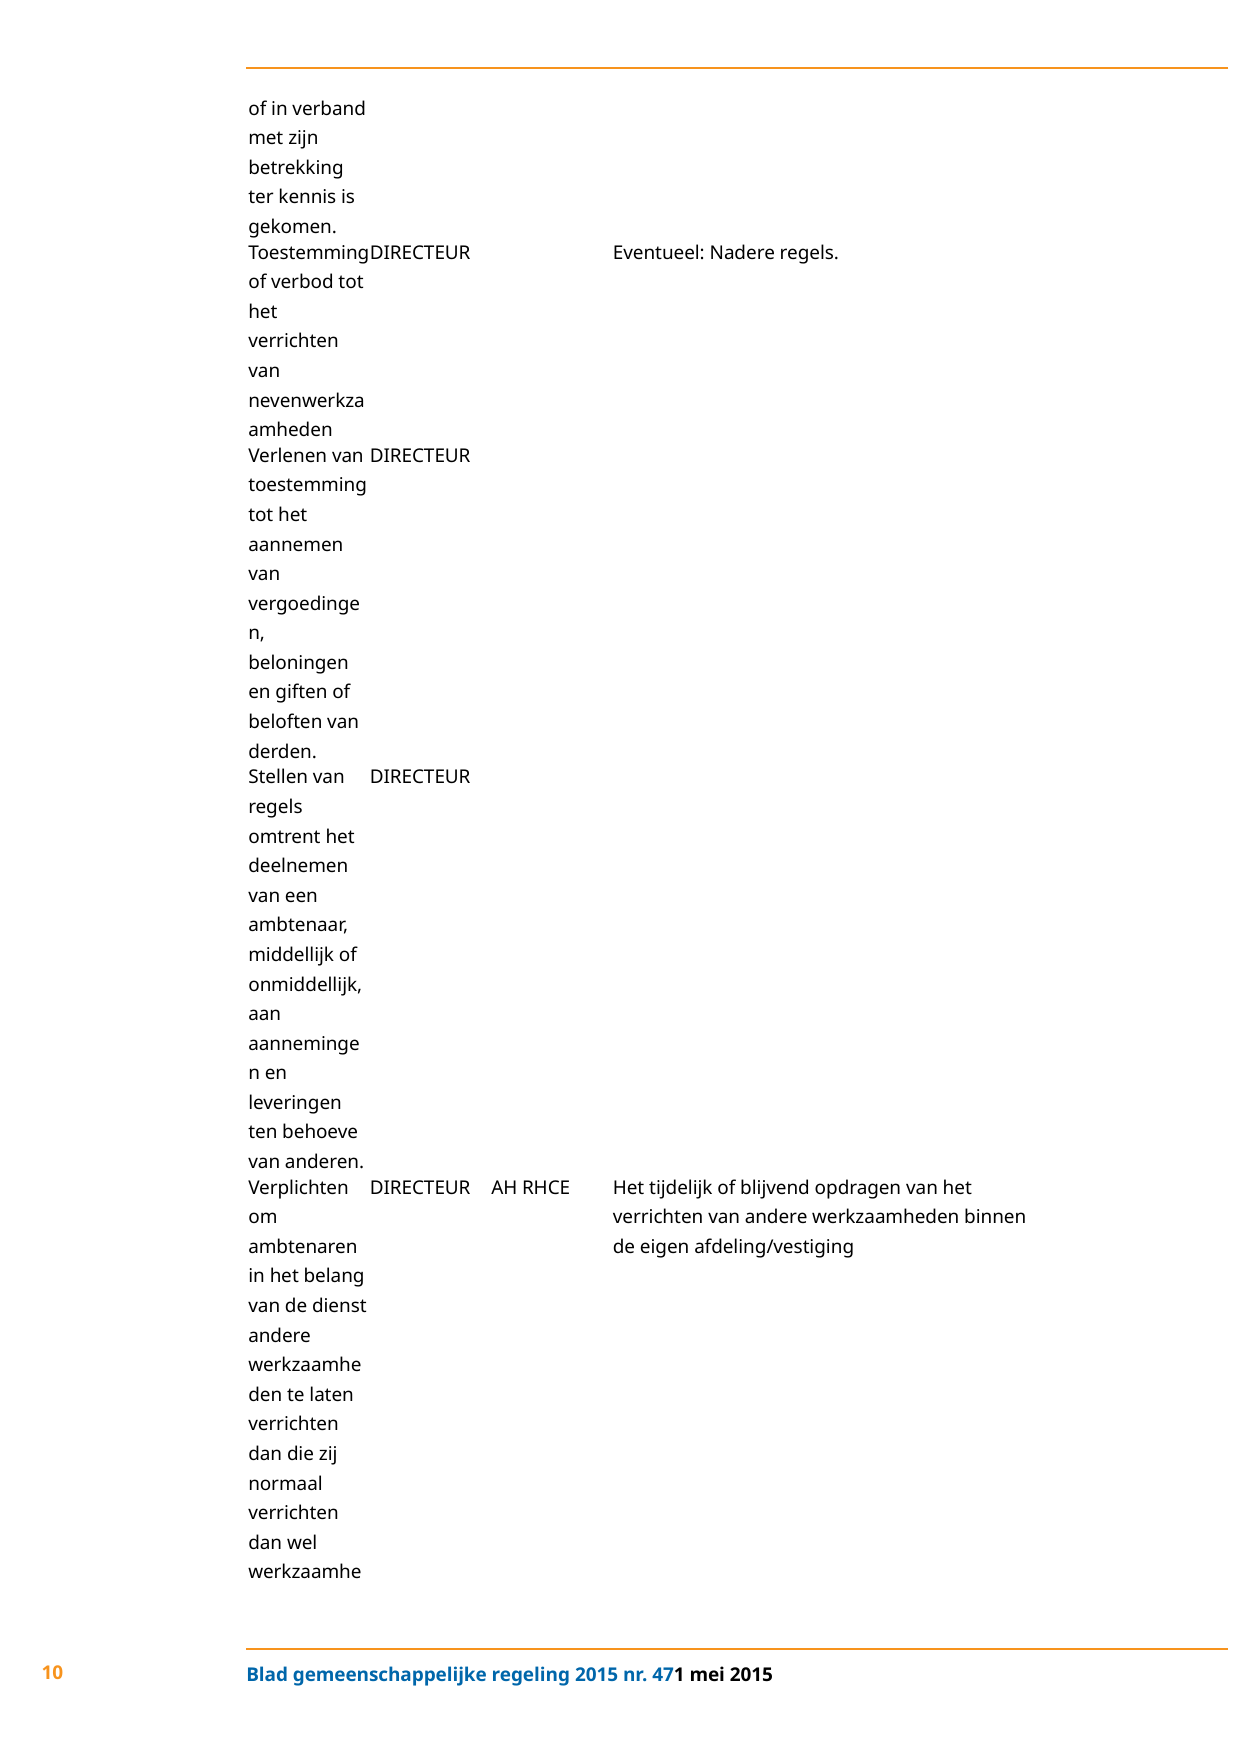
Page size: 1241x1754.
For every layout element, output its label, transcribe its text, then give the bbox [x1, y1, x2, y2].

table_cell [491, 95, 613, 239]
table_cell [613, 442, 1030, 764]
table_cell Verplichten om ambtenaren in het belang van de dienst andere werkzaamheden te laten verrichten dan die zij normaal verrichten dan wel werkzaamhe [248, 1174, 369, 1584]
table_cell AH RHCE [491, 1174, 613, 1584]
picture [41, 47, 231, 172]
table_cell [491, 442, 613, 764]
table_cell DIRECTEUR [370, 1174, 491, 1584]
table_cell [613, 764, 1030, 1174]
table_cell [491, 764, 613, 1174]
table_cell of in verband met zijn betrekking ter kennis is gekomen. [248, 95, 369, 239]
table_cell Stellen van regels omtrent het deelnemen van een ambtenaar, middellijk of onmiddellijk, aan aannemingen en leveringen ten behoeve van anderen. [248, 764, 369, 1174]
table_cell [613, 95, 1030, 239]
table_cell Toestemming of verbod tot het verrichten van nevenwerkzaamheden [248, 239, 369, 442]
table_cell DIRECTEUR [370, 442, 491, 764]
table_cell DIRECTEUR [370, 764, 491, 1174]
table_cell [370, 95, 491, 239]
table_cell Het tijdelijk of blijvend opdragen van het verrichten van andere werkzaamheden binnen de eigen afdeling/vestiging [613, 1174, 1030, 1584]
table_cell Eventueel: Nadere regels. [613, 239, 1030, 442]
table_cell DIRECTEUR [370, 239, 491, 442]
table_cell Verlenen van toestemming tot het aannemen van vergoedingen, beloningen en giften of beloften van derden. [248, 442, 369, 764]
table_cell [491, 239, 613, 442]
